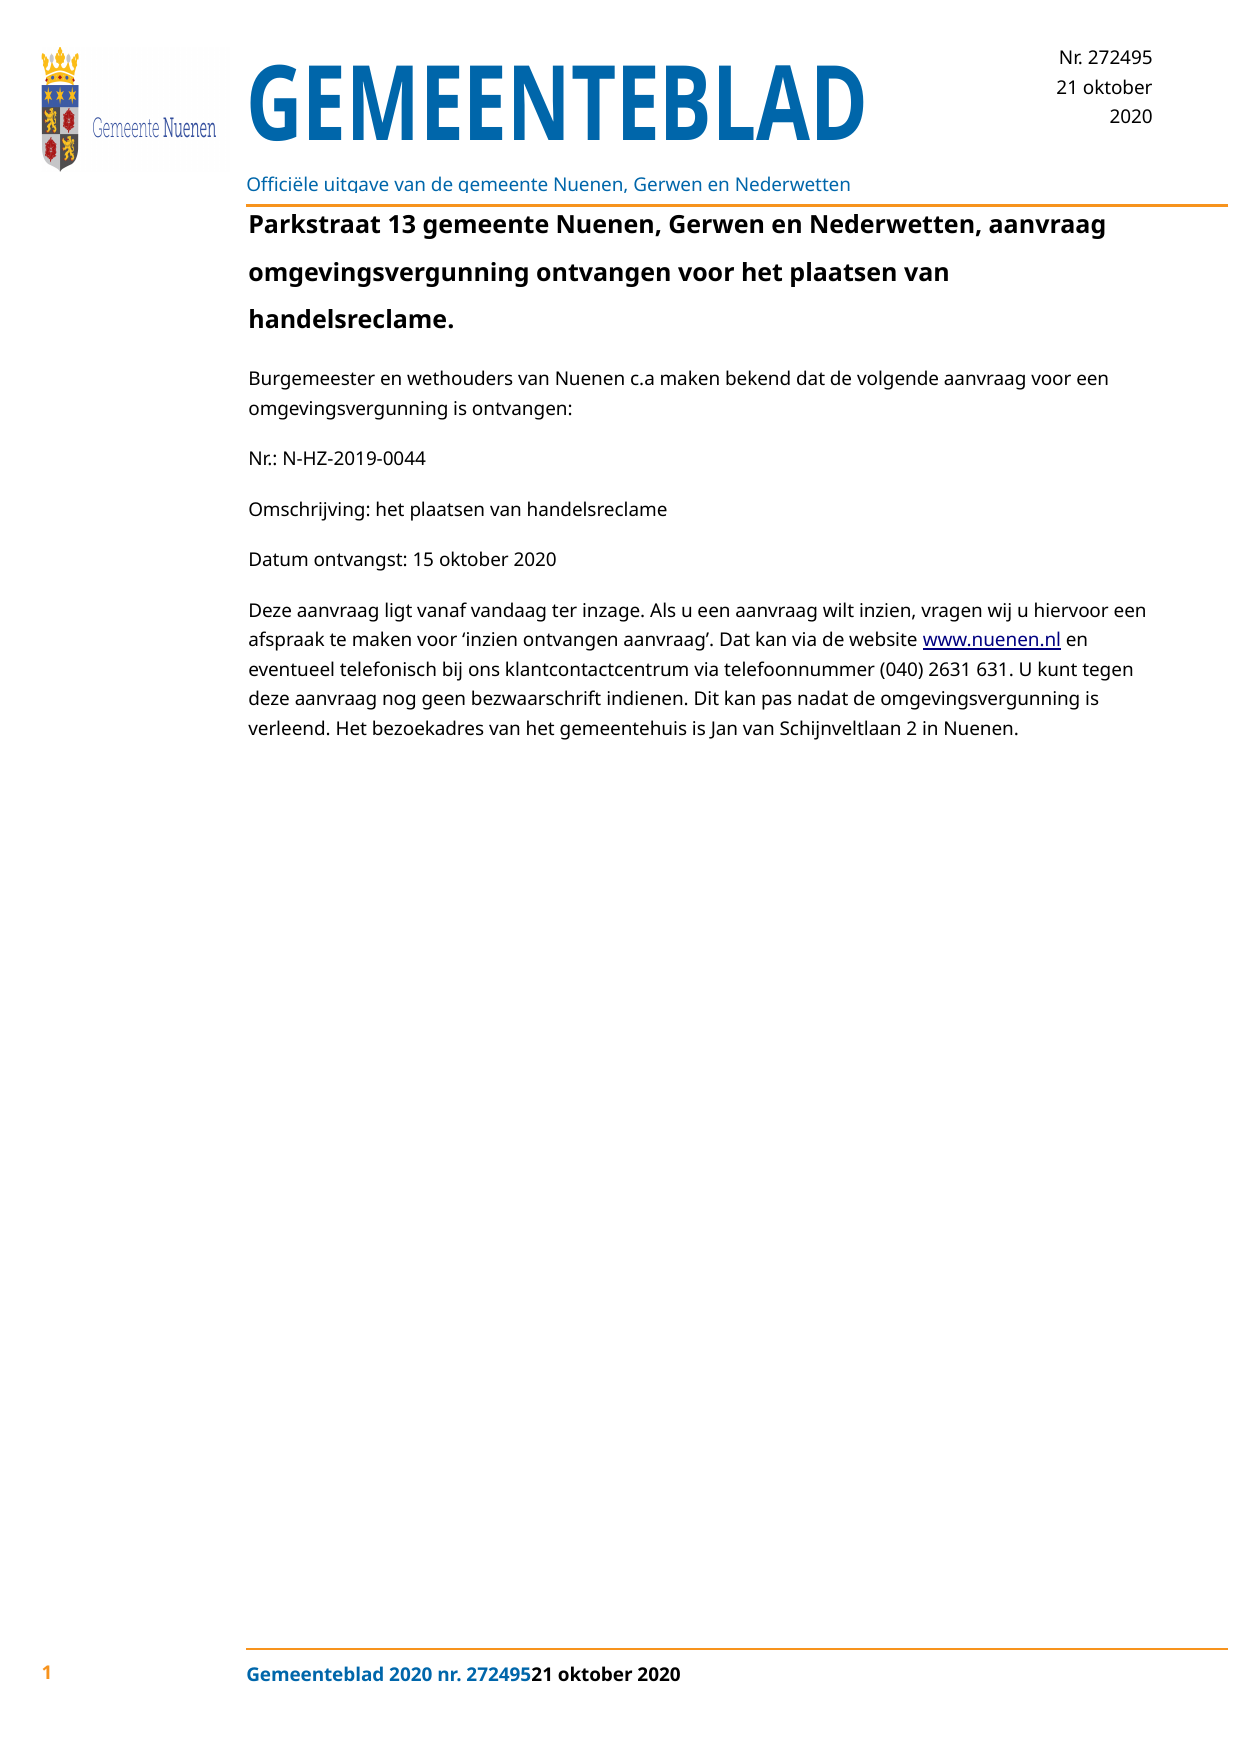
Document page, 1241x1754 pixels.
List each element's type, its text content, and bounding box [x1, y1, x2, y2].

text Deze aanvraag ligt vanaf vandaag ter inzage. Als u een aanvraag wilt inzien, vragen wij u hiervoor een afspraak te maken voor ‘inzien ontvangen aanvraag’. Dat kan via de website www.nuenen.nl en eventueel telefonisch bij ons klantcontactcentrum via telefoonnummer (040) 2631 631. U kunt tegen deze aanvraag nog geen bezwaarschrift indienen. Dit kan pas nadat de omgevingsvergunning is verleend. Het bezoekadres van het gemeentehuis is Jan van Schijnveltlaan 2 in Nuenen. [248, 597, 1152, 741]
text Nr.: N-HZ-2019-0044 [248, 446, 1152, 471]
text Omschrijving: het plaatsen van handelsreclame [248, 496, 1152, 522]
text Parkstraat 13 gemeente Nuenen, Gerwen en Nederwetten, aanvraag omgevingsvergunning ontvangen voor het plaatsen van handelsreclame. [248, 207, 1152, 336]
text Datum ontvangst: 15 oktober 2020 [248, 546, 1152, 572]
text Burgemeester en wethouders van Nuenen c.a maken bekend dat de volgende aanvraag voor een omgevingsvergunning is ontvangen: [248, 366, 1152, 421]
picture [41, 47, 231, 172]
